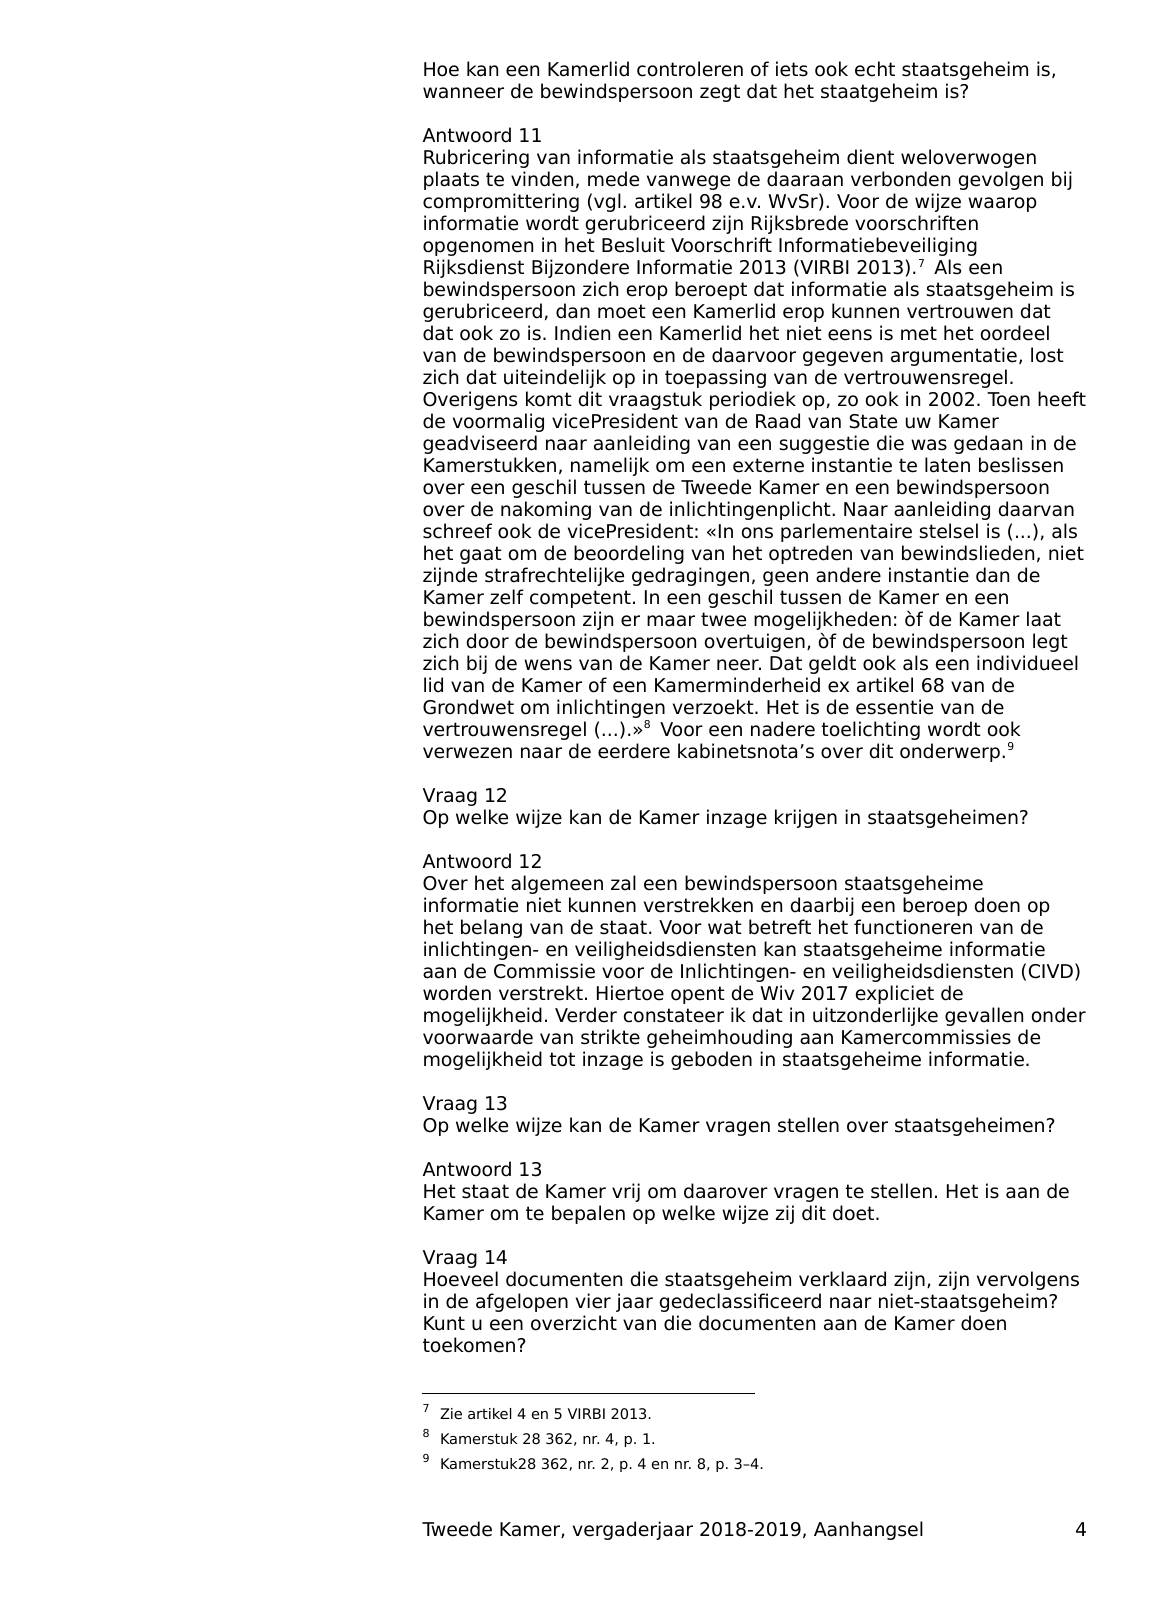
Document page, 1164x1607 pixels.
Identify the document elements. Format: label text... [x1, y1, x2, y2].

text Vraag 13 [422, 1093, 1087, 1115]
text Antwoord 11 [422, 125, 1087, 147]
text Op welke wijze kan de Kamer inzage krijgen in staatsgeheimen? [422, 807, 1087, 829]
text Antwoord 13 [422, 1159, 1087, 1181]
text Antwoord 12 [422, 851, 1087, 873]
text Vraag 12 [422, 785, 1087, 807]
text Over het algemeen zal een bewindspersoon staatsgeheime informatie niet kunnen verstrekken en daarbij een beroep doen op het belang van de staat. Voor wat betreft het functioneren van de inlichtingen- en veiligheidsdiensten kan staatsgeheime informatie aan de Commissie voor de Inlichtingen- en veiligheidsdiensten (CIVD) worden verstrekt. Hiertoe opent de Wiv 2017 expliciet de mogelijkheid. Verder constateer ik dat in uitzonderlijke gevallen onder voorwaarde van strikte geheimhouding aan Kamercommissies de mogelijkheid tot inzage is geboden in staatsgeheime informatie. [422, 873, 1087, 1071]
text Hoe kan een Kamerlid controleren of iets ook echt staatsgeheim is, wanneer de bewindspersoon zegt dat het staatgeheim is? [422, 59, 1087, 103]
text Zie artikel 4 en 5 VIRBI 2013. [422, 1402, 1087, 1424]
text Het staat de Kamer vrij om daarover vragen te stellen. Het is aan de Kamer om te bepalen op welke wijze zij dit doet. [422, 1181, 1087, 1225]
text Rubricering van informatie als staatsgeheim dient weloverwogen plaats te vinden, mede vanwege de daaraan verbonden gevolgen bij compromittering (vgl. artikel 98 e.v. WvSr). Voor de wijze waarop informatie wordt gerubriceerd zijn Rijksbrede voorschriften opgenomen in het Besluit Voorschrift Informatiebeveiliging Rijksdienst Bijzondere Informatie 2013 (VIRBI 2013). Als een bewindspersoon zich erop beroept dat informatie als staatsgeheim is gerubriceerd, dan moet een Kamerlid erop kunnen vertrouwen dat dat ook zo is. Indien een Kamerlid het niet eens is met het oordeel van de bewindspersoon en de daarvoor gegeven argumentatie, lost zich dat uiteindelijk op in toepassing van de vertrouwensregel. Overigens komt dit vraagstuk periodiek op, zo ook in 2002. Toen heeft de voormalig vicePresident van de Raad van State uw Kamer geadviseerd naar aanleiding van een suggestie die was gedaan in de Kamerstukken, namelijk om een externe instantie te laten beslissen over een geschil tussen de Tweede Kamer en een bewindspersoon over de nakoming van de inlichtingenplicht. Naar aanleiding daarvan schreef ook de vicePresident: «In ons parlementaire stelsel is (...), als het gaat om de beoordeling van het optreden van bewindslieden, niet zijnde strafrechtelijke gedragingen, geen andere instantie dan de Kamer zelf competent. In een geschil tussen de Kamer en een bewindspersoon zijn er maar twee mogelijkheden: òf de Kamer laat zich door de bewindspersoon overtuigen, òf de bewindspersoon legt zich bij de wens van de Kamer neer. Dat geldt ook als een individueel lid van de Kamer of een Kamerminderheid ex artikel 68 van de Grondwet om inlichtingen verzoekt. Het is de essentie van de vertrouwensregel (...).» Voor een nadere toelichting wordt ook verwezen naar de eerdere kabinetsnota’s over dit onderwerp. [422, 147, 1087, 763]
text Kamerstuk 28 362, nr. 4, p. 1. [422, 1427, 1087, 1449]
text Hoeveel documenten die staatsgeheim verklaard zijn, zijn vervolgens in de afgelopen vier jaar gedeclassificeerd naar niet-staatsgeheim? Kunt u een overzicht van die documenten aan de Kamer doen toekomen? [422, 1269, 1087, 1357]
text Op welke wijze kan de Kamer vragen stellen over staatsgeheimen? [422, 1115, 1087, 1137]
text Kamerstuk28 362, nr. 2, p. 4 en nr. 8, p. 3–4. [422, 1452, 1087, 1474]
text Vraag 14 [422, 1247, 1087, 1269]
